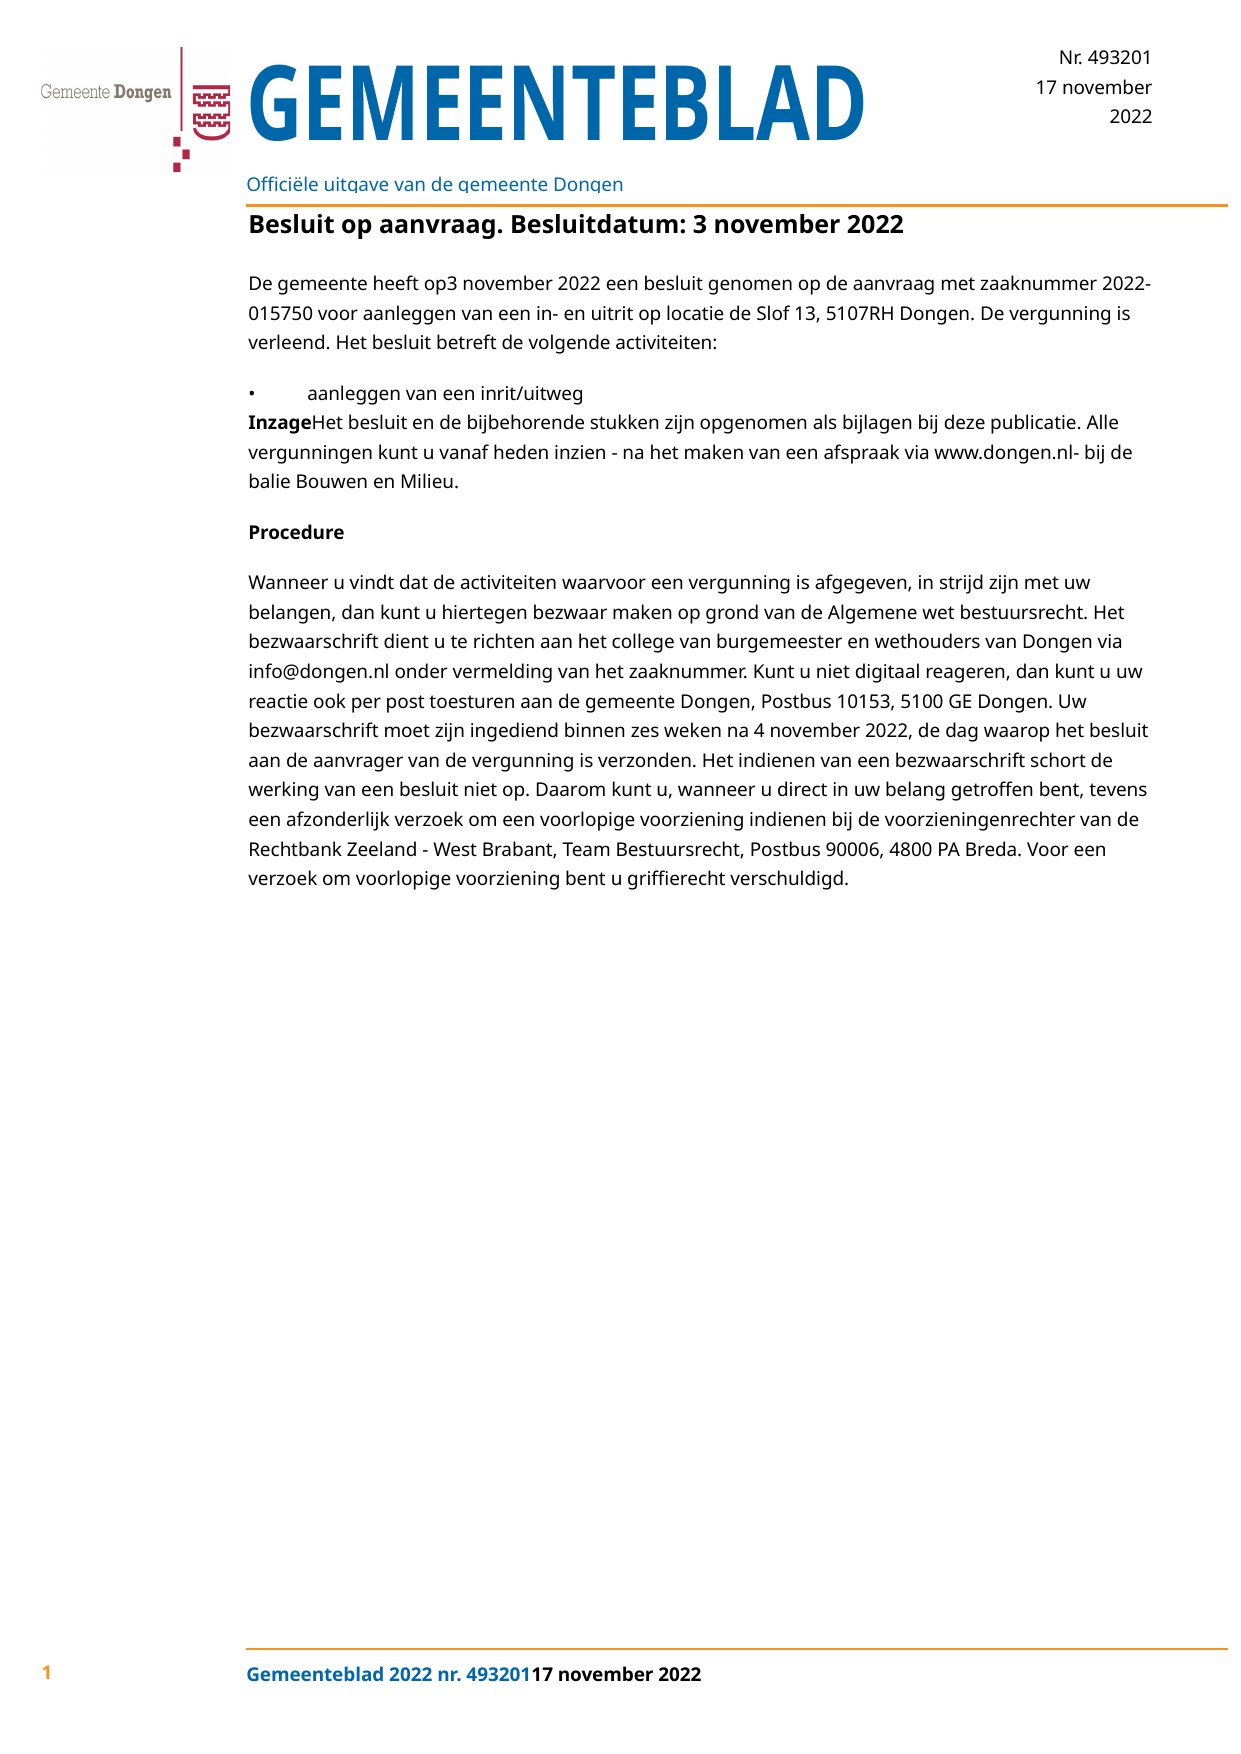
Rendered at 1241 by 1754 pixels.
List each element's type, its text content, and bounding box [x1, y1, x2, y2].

text De gemeente heeft op3 november 2022 een besluit genomen op de aanvraag met zaaknummer 2022-015750 voor aanleggen van een in- en uitrit op locatie de Slof 13, 5107RH Dongen. De vergunning is verleend. Het besluit betreft de volgende activiteiten: [248, 270, 1152, 355]
text Procedure [248, 519, 1152, 545]
text Besluit op aanvraag. Besluitdatum: 3 november 2022 [248, 207, 1152, 241]
picture [41, 47, 231, 172]
text Wanneer u vindt dat de activiteiten waarvoor een vergunning is afgegeven, in strijd zijn met uw belangen, dan kunt u hiertegen bezwaar maken op grond van de Algemene wet bestuursrecht. Het bezwaarschrift dient u te richten aan het college van burgemeester en wethouders van Dongen via info@dongen.nl onder vermelding van het zaaknummer. Kunt u niet digitaal reageren, dan kunt u uw reactie ook per post toesturen aan de gemeente Dongen, Postbus 10153, 5100 GE Dongen. Uw bezwaarschrift moet zijn ingediend binnen zes weken na 4 november 2022, de dag waarop het besluit aan de aanvrager van de vergunning is verzonden. Het indienen van een bezwaarschrift schort de werking van een besluit niet op. Daarom kunt u, wanneer u direct in uw belang getroffen bent, tevens een afzonderlijk verzoek om een voorlopige voorziening indienen bij de voorzieningenrechter van de Rechtbank Zeeland - West Brabant, Team Bestuursrecht, Postbus 90006, 4800 PA Breda. Voor een verzoek om voorlopige voorziening bent u griffierecht verschuldigd. [248, 569, 1152, 891]
text InzageHet besluit en de bijbehorende stukken zijn opgenomen als bijlagen bij deze publicatie. Alle vergunningen kunt u vanaf heden inzien - na het maken van een afspraak via www.dongen.nl- bij de balie Bouwen en Milieu. [248, 409, 1152, 494]
list aanleggen van een inrit/uitweg [248, 380, 1152, 406]
